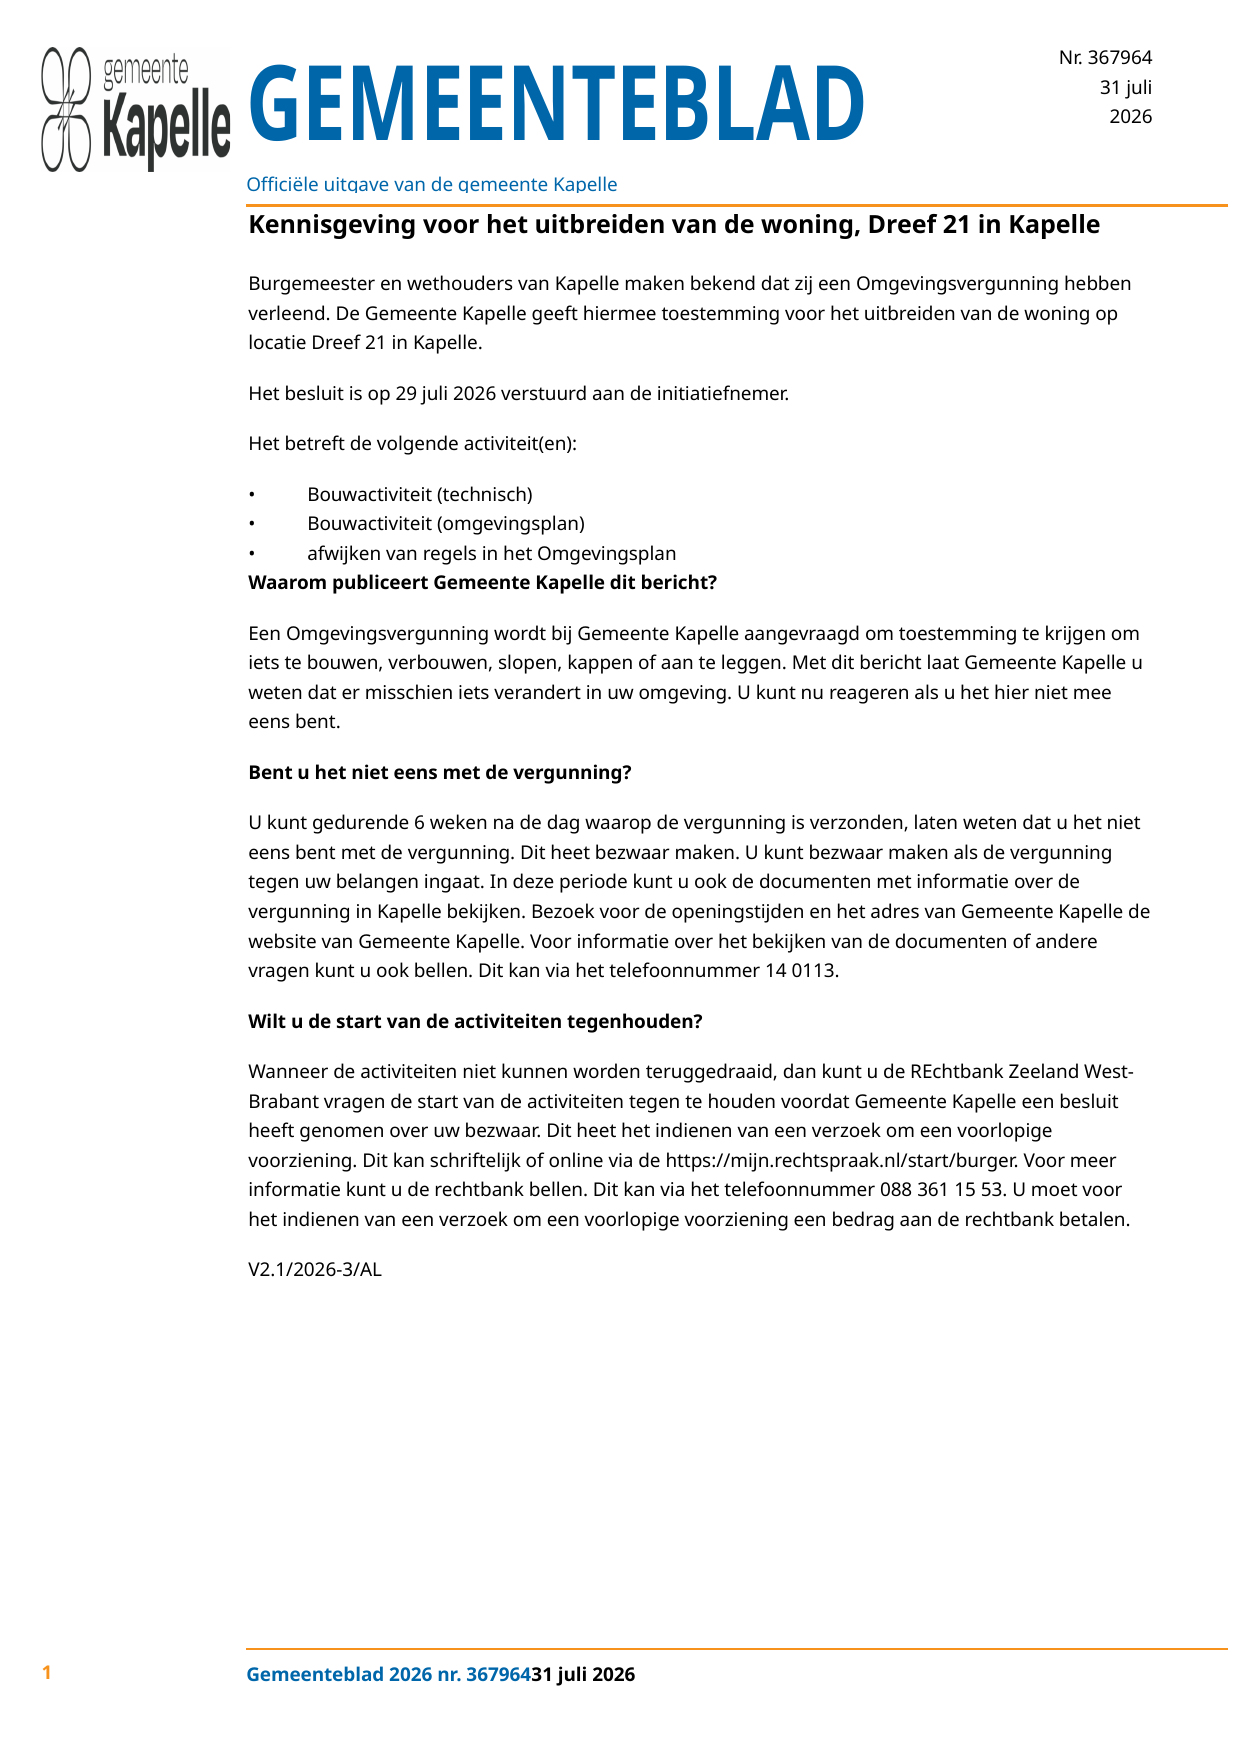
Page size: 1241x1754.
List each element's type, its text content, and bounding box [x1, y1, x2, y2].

picture [41, 47, 231, 172]
text Wilt u de start van de activiteiten tegenhouden? [248, 1008, 1152, 1033]
text Een Omgevingsvergunning wordt bij Gemeente Kapelle aangevraagd om toestemming te krijgen om iets te bouwen, verbouwen, slopen, kappen of aan te leggen. Met dit bericht laat Gemeente Kapelle u weten dat er misschien iets verandert in uw omgeving. U kunt nu reageren als u het hier niet mee eens bent. [248, 620, 1152, 734]
text Waarom publiceert Gemeente Kapelle dit bericht? [248, 569, 1152, 595]
text V2.1/2026-3/AL [248, 1257, 1152, 1282]
list Bouwactiviteit (technisch) [248, 481, 1152, 506]
text Bent u het niet eens met de vergunning? [248, 759, 1152, 785]
text Kennisgeving voor het uitbreiden van de woning, Dreef 21 in Kapelle [248, 207, 1152, 241]
list afwijken van regels in het Omgevingsplan [248, 540, 1152, 566]
text Wanneer de activiteiten niet kunnen worden teruggedraaid, dan kunt u de REchtbank Zeeland West-Brabant vragen de start van de activiteiten tegen te houden voordat Gemeente Kapelle een besluit heeft genomen over uw bezwaar. Dit heet het indienen van een verzoek om een voorlopige voorziening. Dit kan schriftelijk of online via de https://mijn.rechtspraak.nl/start/burger. Voor meer informatie kunt u de rechtbank bellen. Dit kan via het telefoonnummer 088 361 15 53. U moet voor het indienen van een verzoek om een voorlopige voorziening een bedrag aan de rechtbank betalen. [248, 1058, 1152, 1232]
text Burgemeester en wethouders van Kapelle maken bekend dat zij een Omgevingsvergunning hebben verleend. De Gemeente Kapelle geeft hiermee toestemming voor het uitbreiden van de woning op locatie Dreef 21 in Kapelle. [248, 270, 1152, 355]
text Het besluit is op 29 juli 2026 verstuurd aan de initiatiefnemer. [248, 380, 1152, 406]
text U kunt gedurende 6 weken na de dag waarop de vergunning is verzonden, laten weten dat u het niet eens bent met de vergunning. Dit heet bezwaar maken. U kunt bezwaar maken als de vergunning tegen uw belangen ingaat. In deze periode kunt u ook de documenten met informatie over de vergunning in Kapelle bekijken. Bezoek voor de openingstijden en het adres van Gemeente Kapelle de website van Gemeente Kapelle. Voor informatie over het bekijken van de documenten of andere vragen kunt u ook bellen. Dit kan via het telefoonnummer 14 0113. [248, 809, 1152, 983]
list Bouwactiviteit (omgevingsplan) [248, 510, 1152, 536]
text Het betreft de volgende activiteit(en): [248, 430, 1152, 456]
